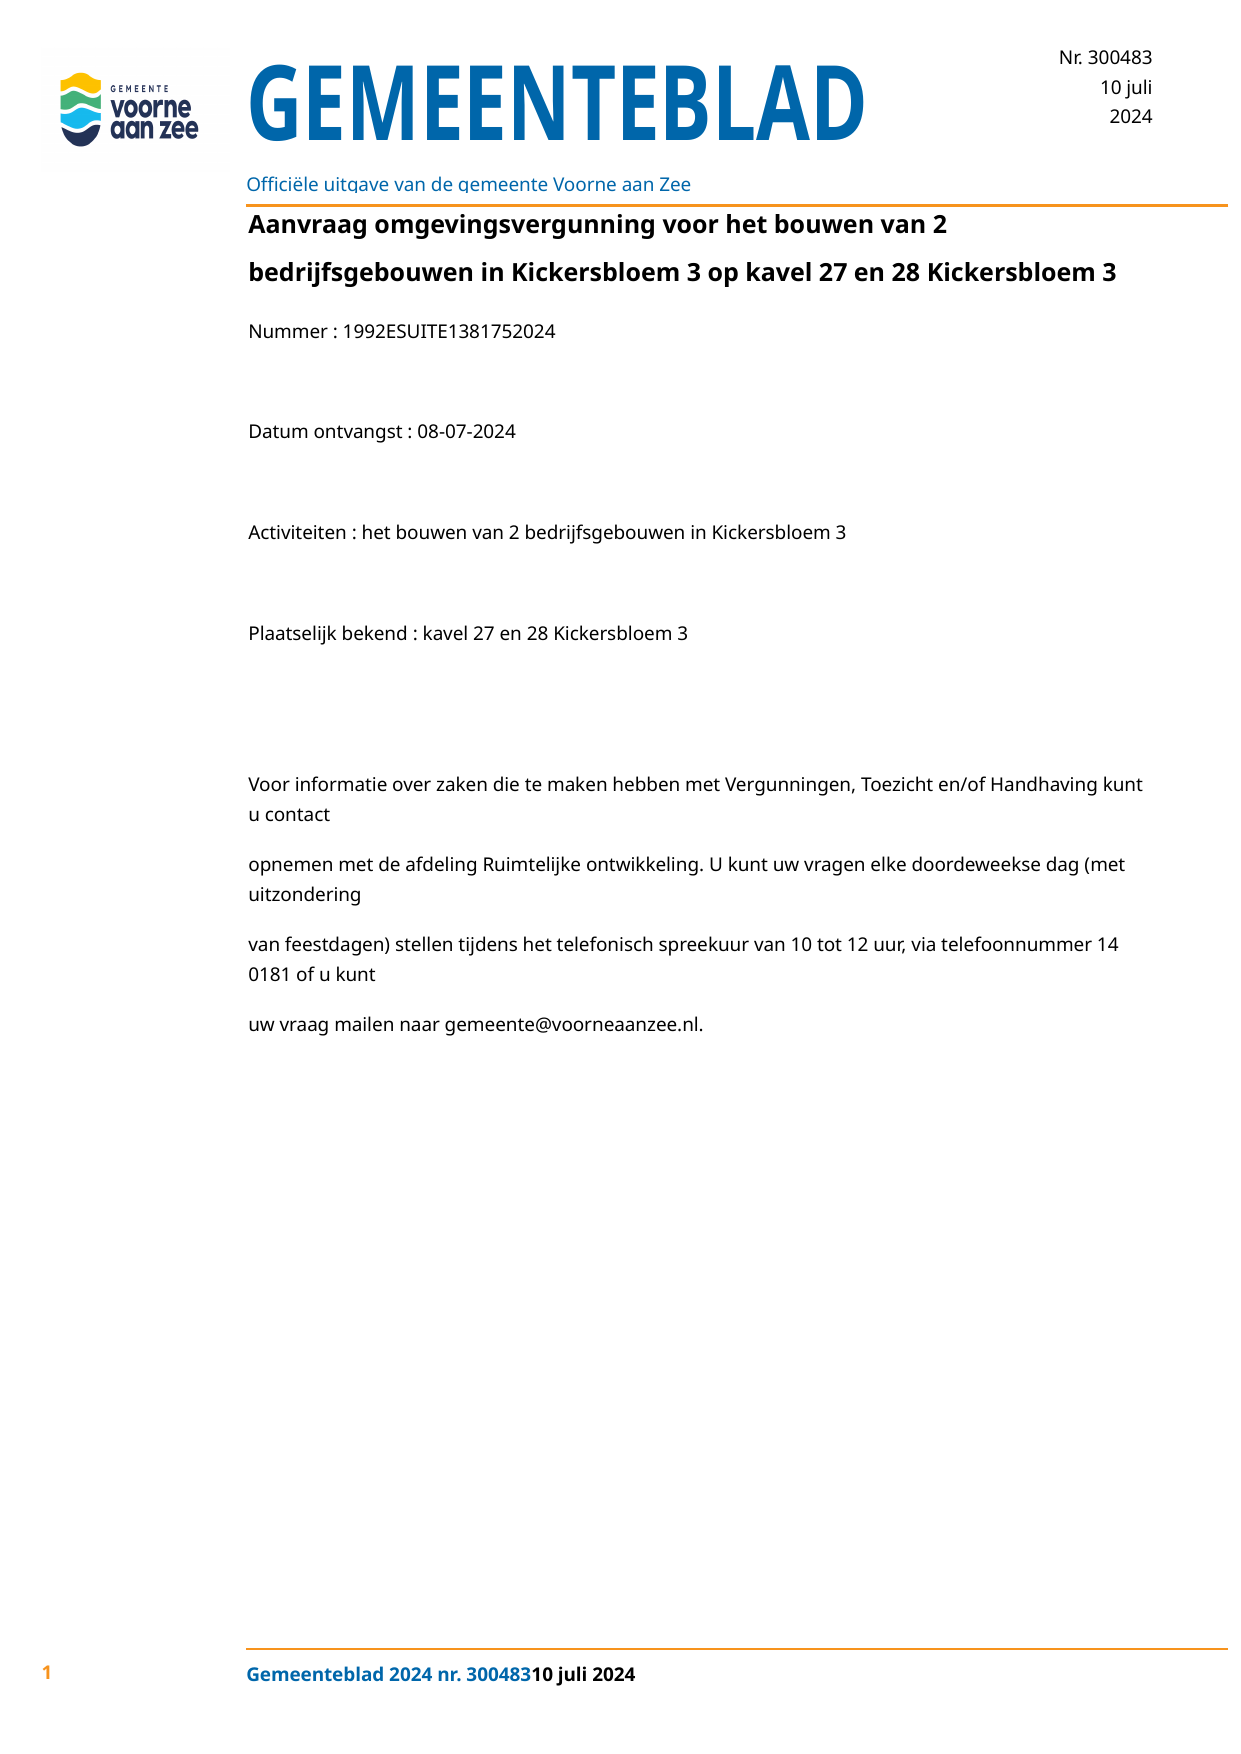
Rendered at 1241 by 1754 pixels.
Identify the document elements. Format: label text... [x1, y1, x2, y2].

text Nummer : 1992ESUITE1381752024 [248, 318, 1152, 344]
text opnemen met de afdeling Ruimtelijke ontwikkeling. U kunt uw vragen elke doordeweekse dag (met uitzondering [248, 852, 1152, 907]
text Voor informatie over zaken die te maken hebben met Vergunningen, Toezicht en/of Handhaving kunt u contact [248, 772, 1152, 827]
text uw vraag mailen naar gemeente@voorneaanzee.nl. [248, 1012, 1152, 1037]
text Datum ontvangst : 08-07-2024 [248, 419, 1152, 444]
text van feestdagen) stellen tijdens het telefonisch spreekuur van 10 tot 12 uur, via telefoonnummer 14 0181 of u kunt [248, 932, 1152, 987]
text Activiteiten : het bouwen van 2 bedrijfsgebouwen in Kickersbloem 3 [248, 519, 1152, 545]
text Aanvraag omgevingsvergunning voor het bouwen van 2 bedrijfsgebouwen in Kickersbloem 3 op kavel 27 en 28 Kickersbloem 3 [248, 207, 1152, 288]
text Plaatselijk bekend : kavel 27 en 28 Kickersbloem 3 [248, 620, 1152, 646]
picture [41, 47, 231, 172]
